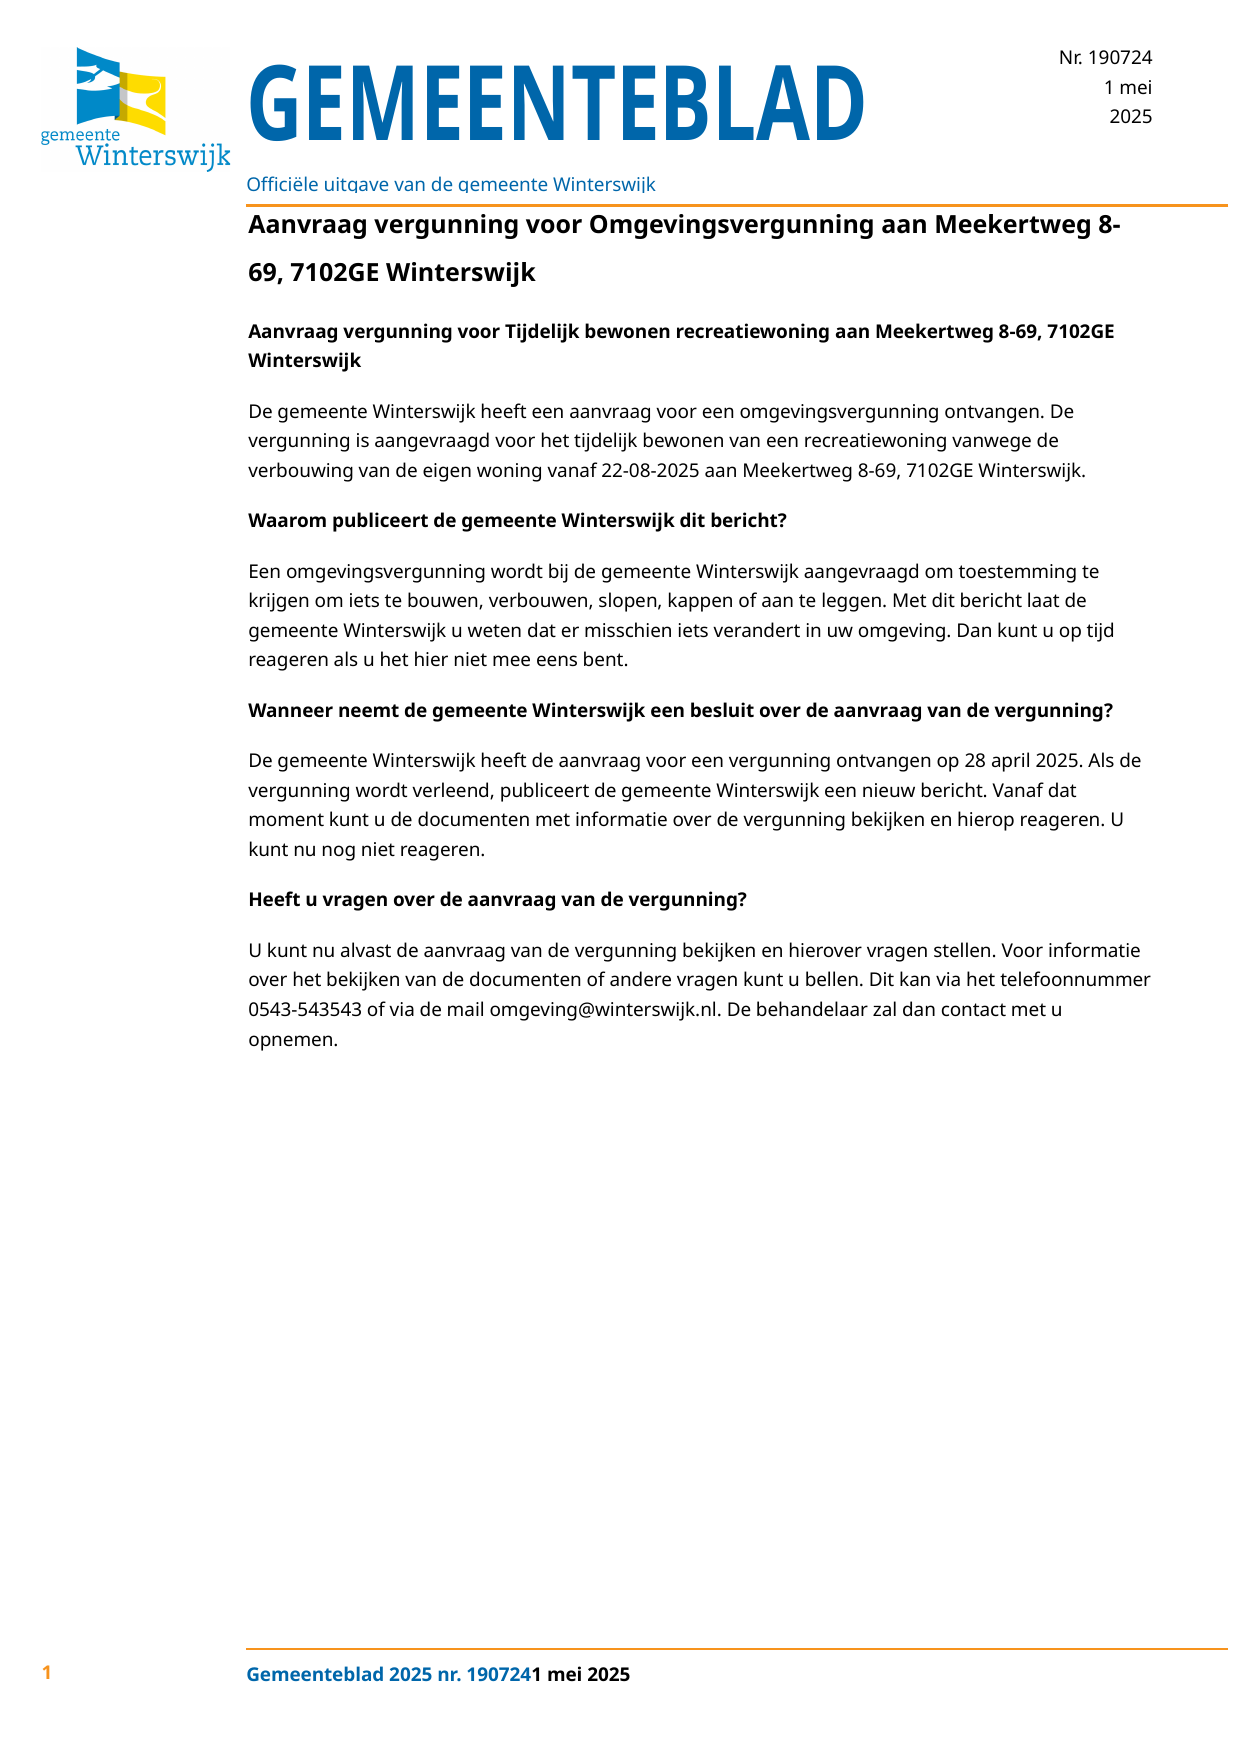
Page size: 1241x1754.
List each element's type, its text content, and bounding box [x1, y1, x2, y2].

text Een omgevingsvergunning wordt bij de gemeente Winterswijk aangevraagd om toestemming te krijgen om iets te bouwen, verbouwen, slopen, kappen of aan te leggen. Met dit bericht laat de gemeente Winterswijk u weten dat er misschien iets verandert in uw omgeving. Dan kunt u op tijd reageren als u het hier niet mee eens bent. [248, 558, 1152, 672]
text De gemeente Winterswijk heeft de aanvraag voor een vergunning ontvangen op 28 april 2025. Als de vergunning wordt verleend, publiceert de gemeente Winterswijk een nieuw bericht. Vanaf dat moment kunt u de documenten met informatie over de vergunning bekijken en hierop reageren. U kunt nu nog niet reageren. [248, 747, 1152, 862]
picture [225, 153, 231, 162]
text U kunt nu alvast de aanvraag van de vergunning bekijken en hierover vragen stellen. Voor informatie over het bekijken van de documenten of andere vragen kunt u bellen. Dit kan via het telefoonnummer 0543-543543 of via de mail omgeving@winterswijk.nl. De behandelaar zal dan contact met u opnemen. [248, 937, 1152, 1052]
text Waarom publiceert de gemeente Winterswijk dit bericht? [248, 507, 1152, 533]
text Heeft u vragen over de aanvraag van de vergunning? [248, 887, 1152, 912]
text De gemeente Winterswijk heeft een aanvraag voor een omgevingsvergunning ontvangen. De vergunning is aangevraagd voor het tijdelijk bewonen van een recreatiewoning vanwege de verbouwing van de eigen woning vanaf 22-08-2025 aan Meekertweg 8-69, 7102GE Winterswijk. [248, 398, 1152, 483]
text Aanvraag vergunning voor Tijdelijk bewonen recreatiewoning aan Meekertweg 8-69, 7102GE Winterswijk [248, 318, 1152, 373]
text Aanvraag vergunning voor Omgevingsvergunning aan Meekertweg 8-69, 7102GE Winterswijk [248, 207, 1152, 288]
text Wanneer neemt de gemeente Winterswijk een besluit over de aanvraag van de vergunning? [248, 697, 1152, 723]
picture [41, 47, 231, 172]
